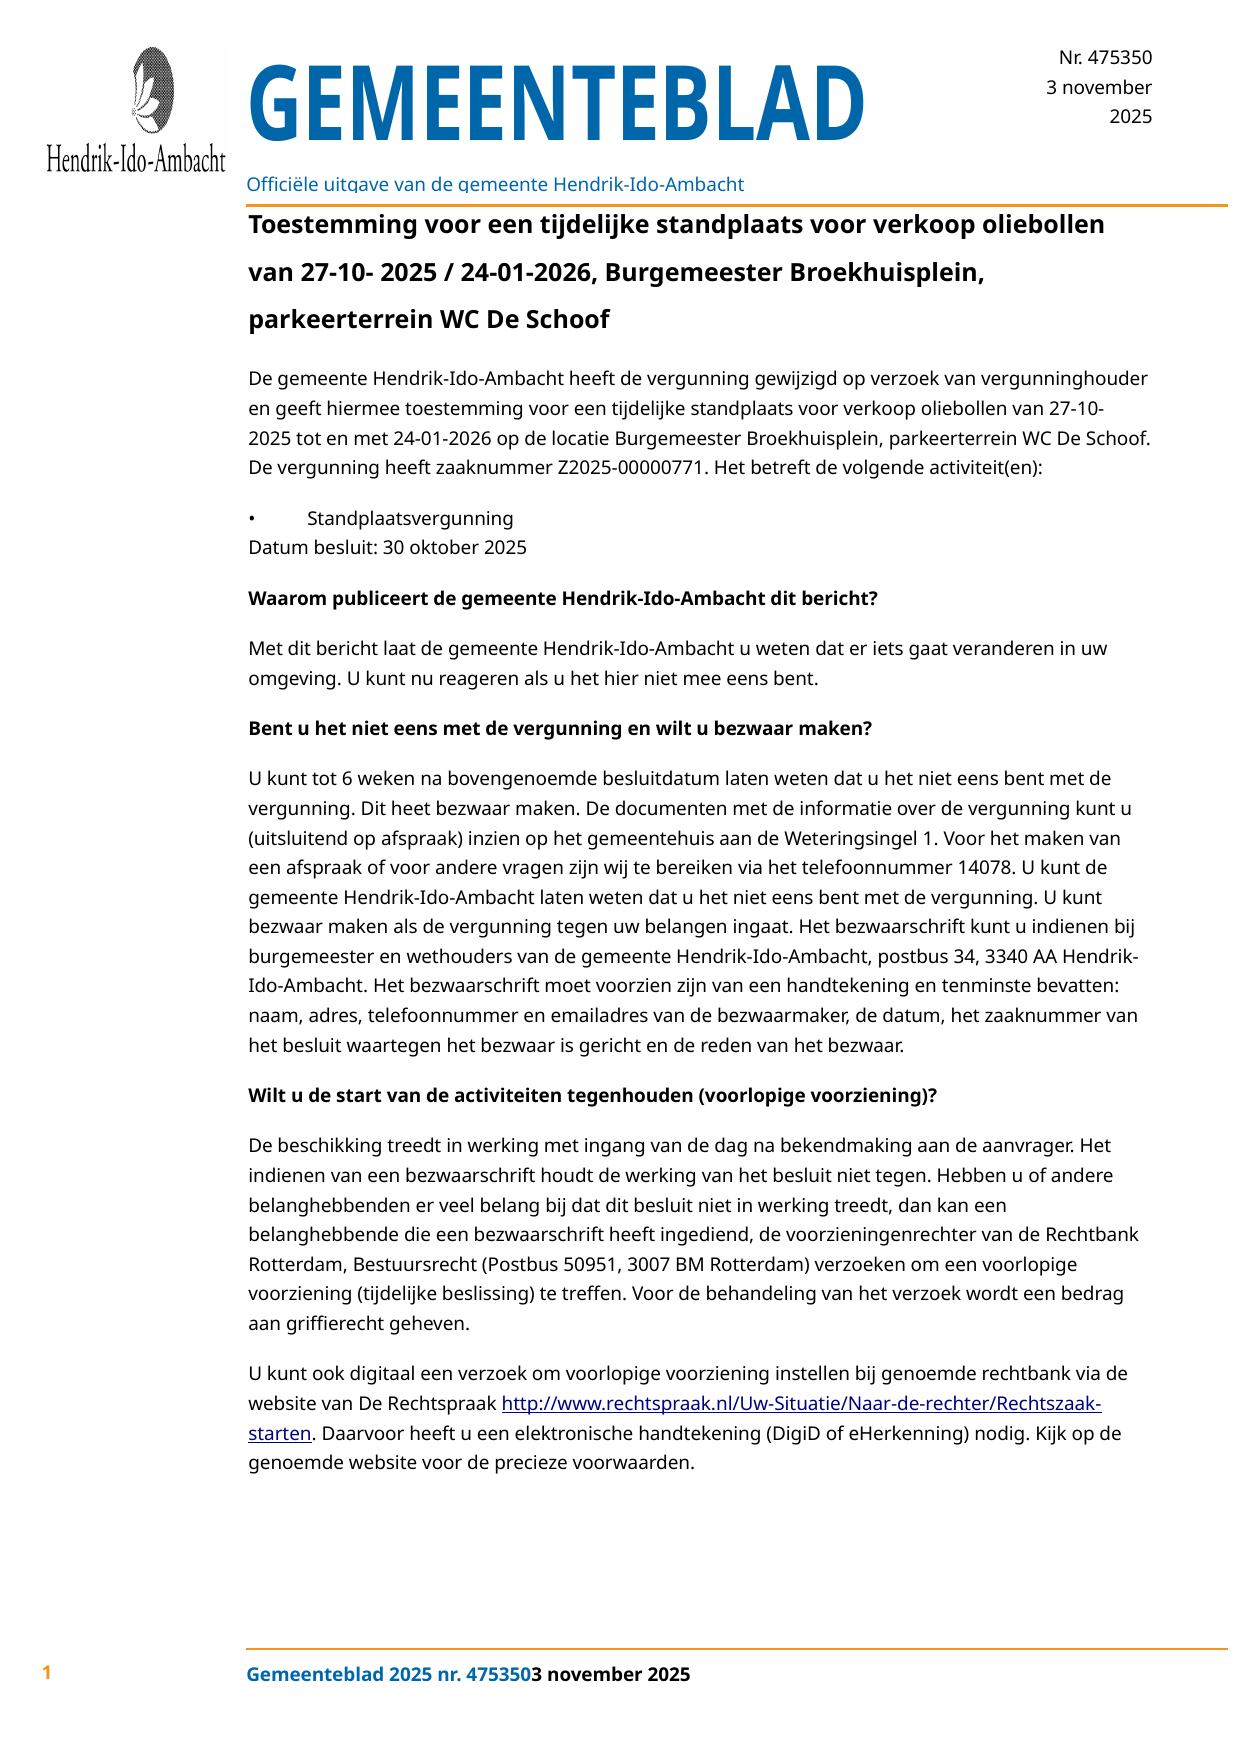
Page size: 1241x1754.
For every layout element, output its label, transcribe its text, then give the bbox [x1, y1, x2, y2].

text Bent u het niet eens met de vergunning en wilt u bezwaar maken? [248, 715, 1152, 741]
text Toestemming voor een tijdelijke standplaats voor verkoop oliebollen van 27-10- 2025 / 24-01-2026, Burgemeester Broekhuisplein, parkeerterrein WC De Schoof [248, 207, 1152, 336]
text Datum besluit: 30 oktober 2025 [248, 534, 1152, 560]
text U kunt tot 6 weken na bovengenoemde besluitdatum laten weten dat u het niet eens bent met de vergunning. Dit heet bezwaar maken. De documenten met de informatie over de vergunning kunt u (uitsluitend op afspraak) inzien op het gemeentehuis aan de Weteringsingel 1. Voor het maken van een afspraak of voor andere vragen zijn wij te bereiken via het telefoonnummer 14078. U kunt de gemeente Hendrik-Ido-Ambacht laten weten dat u het niet eens bent met de vergunning. U kunt bezwaar maken als de vergunning tegen uw belangen ingaat. Het bezwaarschrift kunt u indienen bij burgemeester en wethouders van de gemeente Hendrik-Ido-Ambacht, postbus 34, 3340 AA Hendrik-Ido-Ambacht. Het bezwaarschrift moet voorzien zijn van een handtekening en tenminste bevatten: naam, adres, telefoonnummer en emailadres van de bezwaarmaker, de datum, het zaaknummer van het besluit waartegen het bezwaar is gericht en de reden van het bezwaar. [248, 766, 1152, 1057]
text Met dit bericht laat de gemeente Hendrik-Ido-Ambacht u weten dat er iets gaat veranderen in uw omgeving. U kunt nu reageren als u het hier niet mee eens bent. [248, 635, 1152, 690]
text De gemeente Hendrik-Ido-Ambacht heeft de vergunning gewijzigd op verzoek van vergunninghouder en geeft hiermee toestemming voor een tijdelijke standplaats voor verkoop oliebollen van 27-10- 2025 tot en met 24-01-2026 op de locatie Burgemeester Broekhuisplein, parkeerterrein WC De Schoof. De vergunning heeft zaaknummer Z2025-00000771. Het betreft de volgende activiteit(en): [248, 366, 1152, 480]
text U kunt ook digitaal een verzoek om voorlopige voorziening instellen bij genoemde rechtbank via de website van De Rechtspraak http://www.rechtspraak.nl/Uw-Situatie/Naar-de-rechter/Rechtszaak-starten. Daarvoor heeft u een elektronische handtekening (DigiD of eHerkenning) nodig. Kijk op de genoemde website voor de precieze voorwaarden. [248, 1361, 1152, 1475]
picture [41, 47, 231, 172]
text Waarom publiceert de gemeente Hendrik-Ido-Ambacht dit bericht? [248, 585, 1152, 610]
text Wilt u de start van de activiteiten tegenhouden (voorlopige voorziening)? [248, 1082, 1152, 1108]
text De beschikking treedt in werking met ingang van de dag na bekendmaking aan de aanvrager. Het indienen van een bezwaarschrift houdt de werking van het besluit niet tegen. Hebben u of andere belanghebbenden er veel belang bij dat dit besluit niet in werking treedt, dan kan een belanghebbende die een bezwaarschrift heeft ingediend, de voorzieningenrechter van de Rechtbank Rotterdam, Bestuursrecht (Postbus 50951, 3007 BM Rotterdam) verzoeken om een voorlopige voorziening (tijdelijke beslissing) te treffen. Voor de behandeling van het verzoek wordt een bedrag aan griffierecht geheven. [248, 1133, 1152, 1336]
list Standplaatsvergunning [248, 505, 1152, 530]
